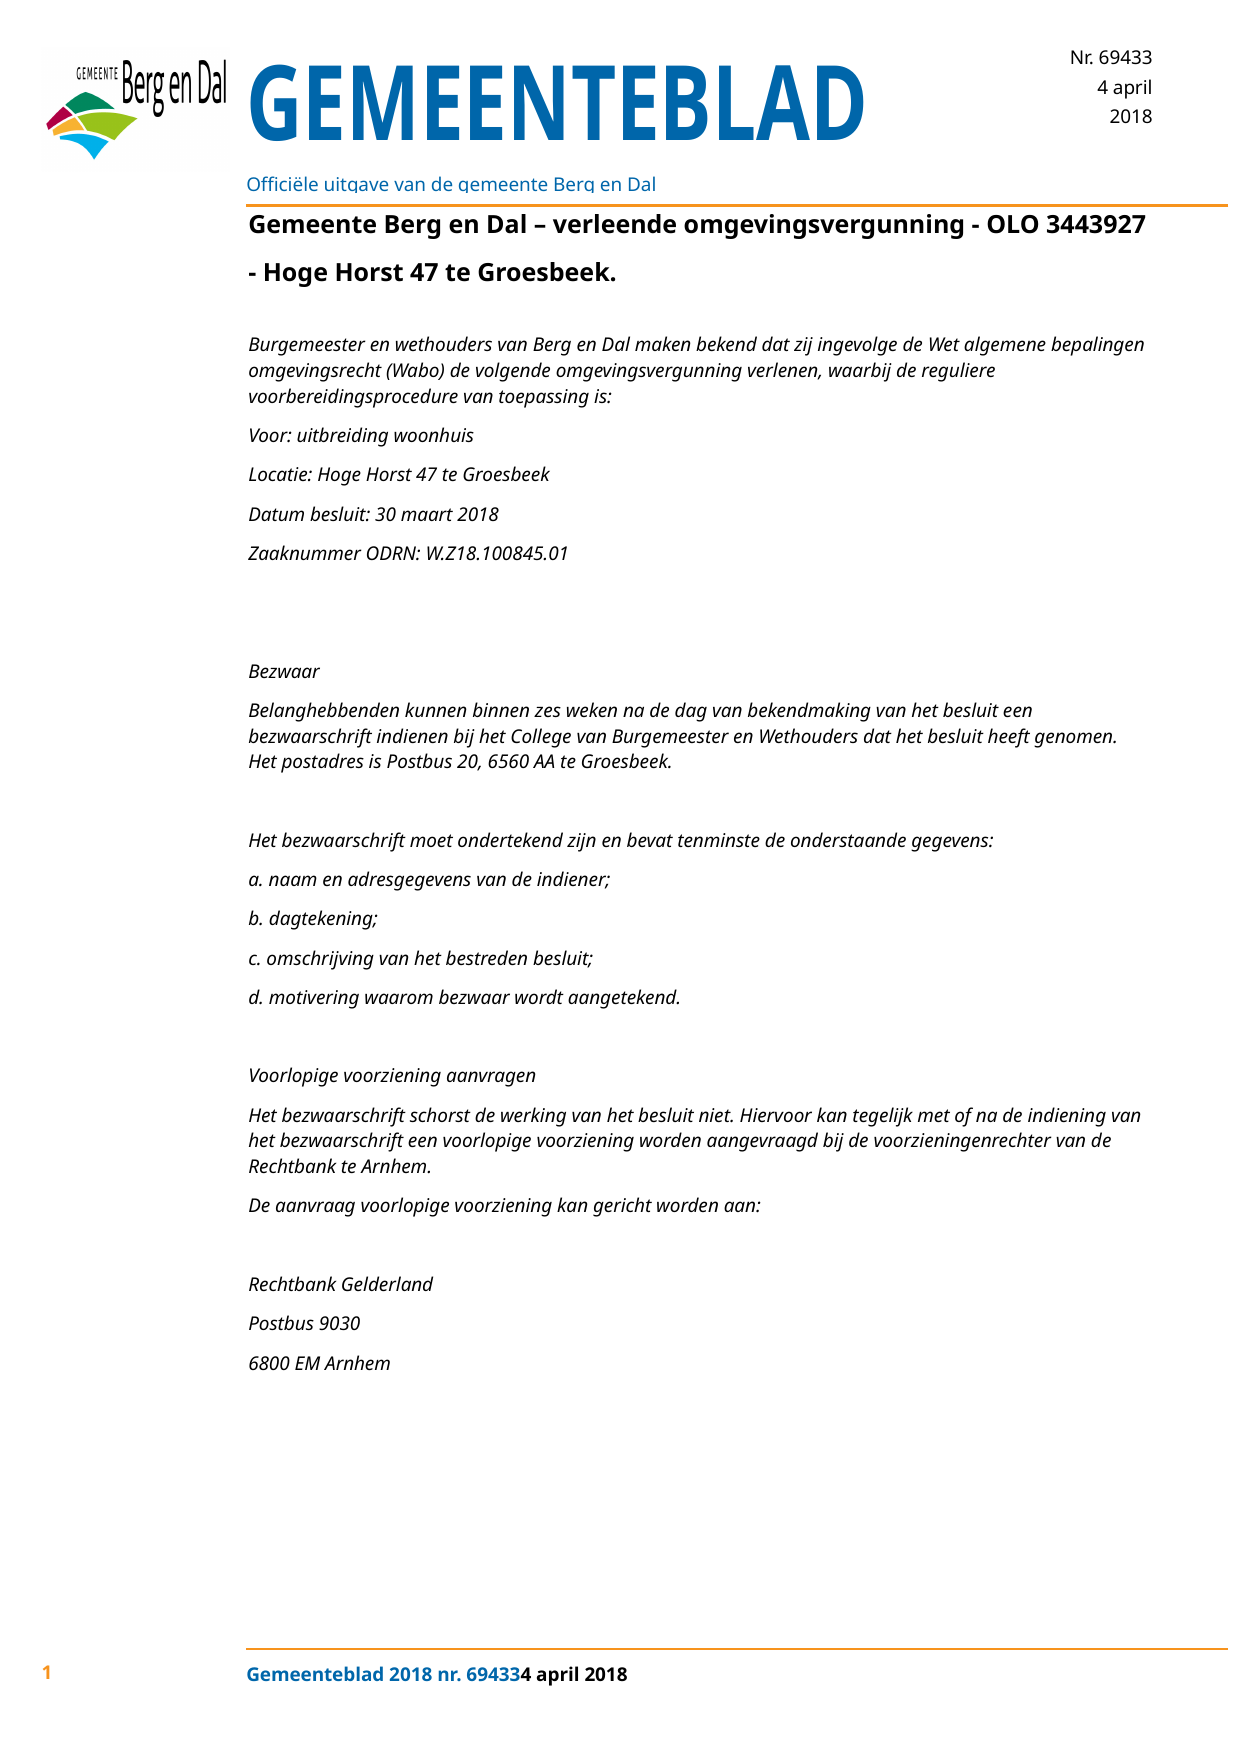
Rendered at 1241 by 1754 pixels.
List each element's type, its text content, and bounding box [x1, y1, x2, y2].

text Zaaknummer ODRN: W.Z18.100845.01 [248, 540, 1152, 566]
text Postbus 9030 [248, 1311, 1152, 1336]
text b. dagtekening; [248, 906, 1152, 931]
text d. motivering waarom bezwaar wordt aangetekend. [248, 984, 1152, 1010]
text Gemeente Berg en Dal – verleende omgevingsvergunning - OLO 3443927 - Hoge Horst 47 te Groesbeek. [248, 207, 1152, 288]
text c. omschrijving van het bestreden besluit; [248, 945, 1152, 971]
text Rechtbank Gelderland [248, 1271, 1152, 1297]
text 6800 EM Arnhem [248, 1350, 1152, 1376]
text Voorlopige voorziening aanvragen [248, 1063, 1152, 1088]
text Voor: uitbreiding woonhuis [248, 422, 1152, 448]
text a. naam en adresgegevens van de indiener; [248, 866, 1152, 892]
text Burgemeester en wethouders van Berg en Dal maken bekend dat zij ingevolge de Wet algemene bepalingen omgevingsrecht (Wabo) de volgende omgevingsvergunning verlenen, waarbij de reguliere voorbereidingsprocedure van toepassing is: [248, 331, 1152, 409]
text Het bezwaarschrift schorst de werking van het besluit niet. Hiervoor kan tegelijk met of na de indiening van het bezwaarschrift een voorlopige voorziening worden aangevraagd bij de voorzieningenrechter van de Rechtbank te Arnhem. [248, 1102, 1152, 1179]
picture [41, 47, 231, 172]
text Belanghebbenden kunnen binnen zes weken na de dag van bekendmaking van het besluit een bezwaarschrift indienen bij het College van Burgemeester en Wethouders dat het besluit heeft genomen. Het postadres is Postbus 20, 6560 AA te Groesbeek. [248, 697, 1152, 774]
text Bezwaar [248, 658, 1152, 683]
text De aanvraag voorlopige voorziening kan gericht worden aan: [248, 1193, 1152, 1218]
text Datum besluit: 30 maart 2018 [248, 501, 1152, 526]
text Het bezwaarschrift moet ondertekend zijn en bevat tenminste de onderstaande gegevens: [248, 827, 1152, 853]
text Locatie: Hoge Horst 47 te Groesbeek [248, 461, 1152, 487]
